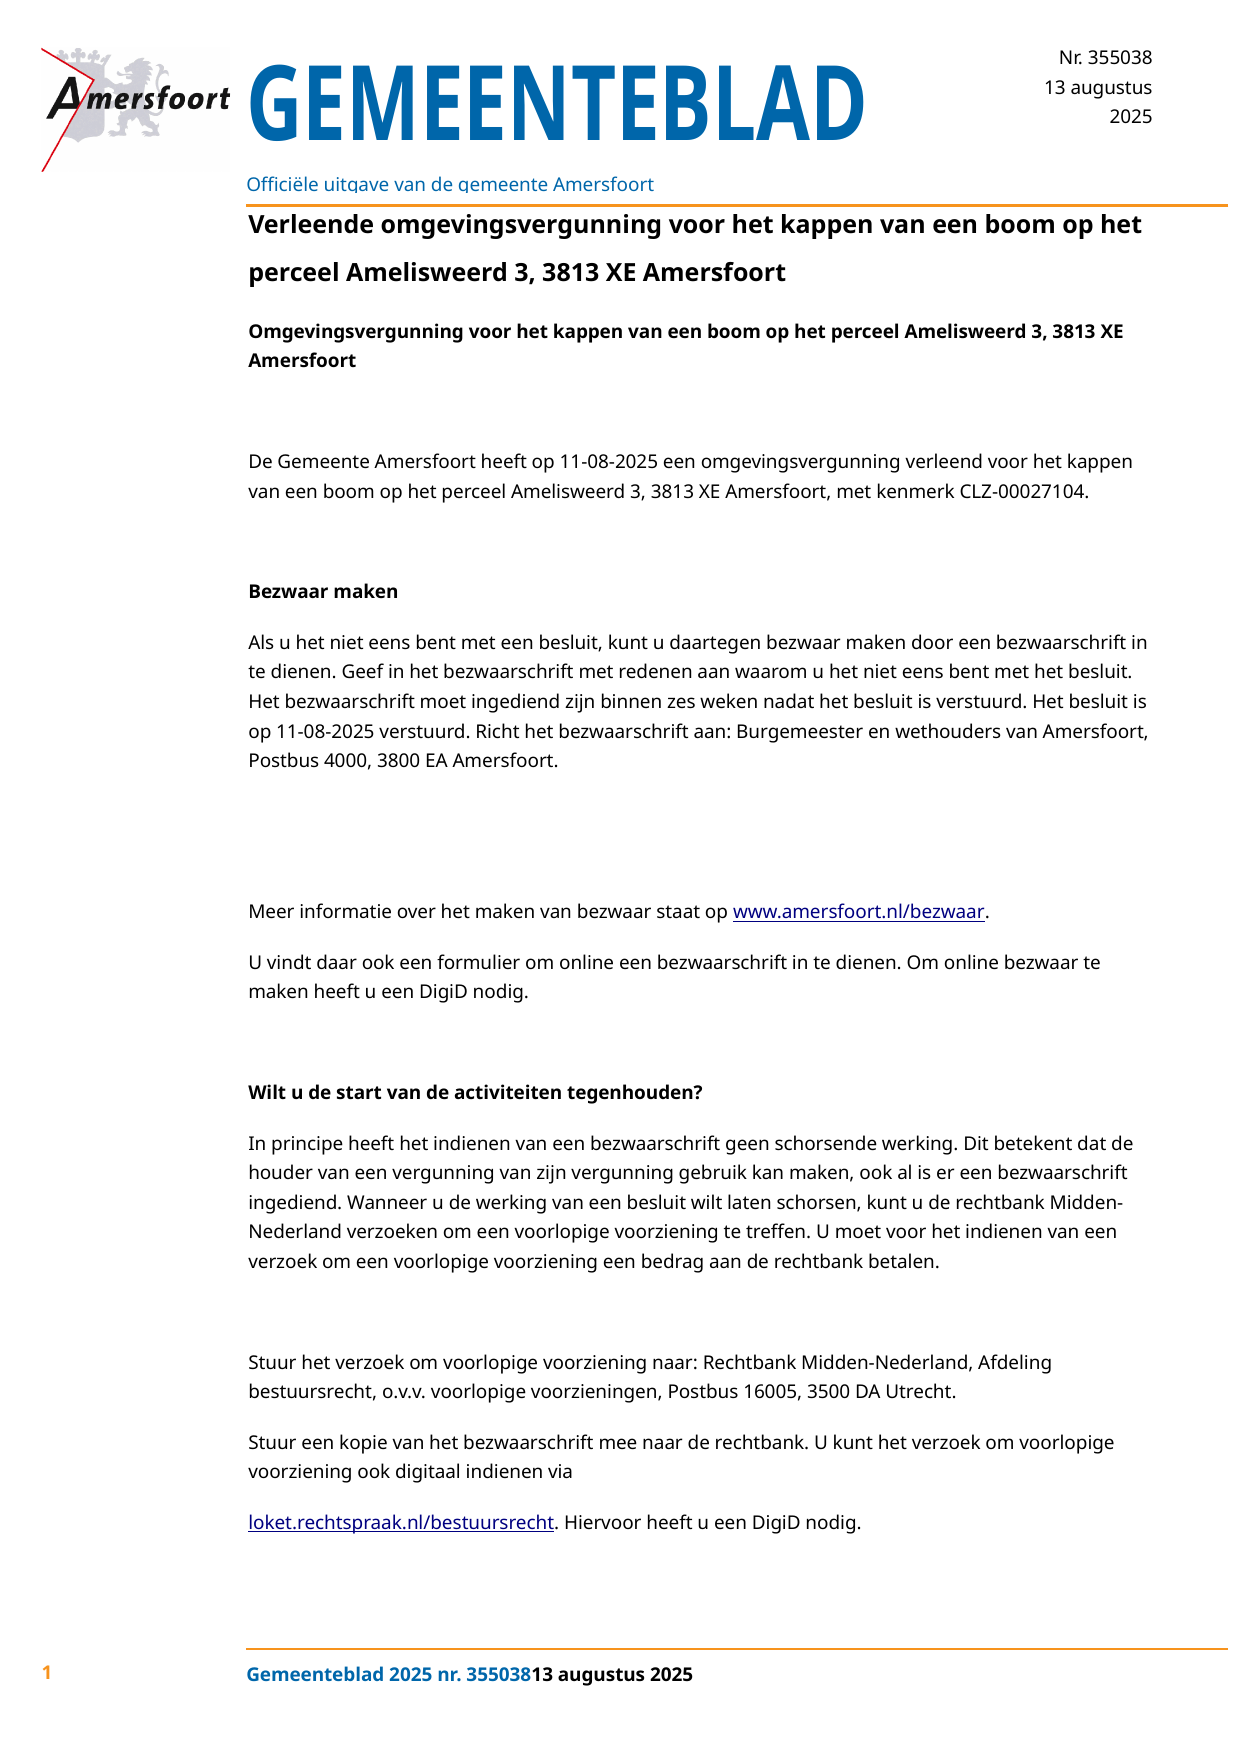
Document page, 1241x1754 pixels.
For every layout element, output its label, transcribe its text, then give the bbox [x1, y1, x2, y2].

text Omgevingsvergunning voor het kappen van een boom op het perceel Amelisweerd 3, 3813 XE Amersfoort [248, 318, 1152, 373]
text U vindt daar ook een formulier om online een bezwaarschrift in te dienen. Om online bezwaar te maken heeft u een DigiD nodig. [248, 949, 1152, 1004]
text Stuur het verzoek om voorlopige voorziening naar: Rechtbank Midden-Nederland, Afdeling bestuursrecht, o.v.v. voorlopige voorzieningen, Postbus 16005, 3500 DA Utrecht. [248, 1349, 1152, 1404]
text Verleende omgevingsvergunning voor het kappen van een boom op het perceel Amelisweerd 3, 3813 XE Amersfoort [248, 207, 1152, 288]
text Als u het niet eens bent met een besluit, kunt u daartegen bezwaar maken door een bezwaarschrift in te dienen. Geef in het bezwaarschrift met redenen aan waarom u het niet eens bent met het besluit. Het bezwaarschrift moet ingediend zijn binnen zes weken nadat het besluit is verstuurd. Het besluit is op 11-08-2025 verstuurd. Richt het bezwaarschrift aan: Burgemeester en wethouders van Amersfoort, Postbus 4000, 3800 EA Amersfoort. [248, 629, 1152, 773]
picture [41, 47, 231, 172]
text Meer informatie over het maken van bezwaar staat op www.amersfoort.nl/bezwaar. [248, 899, 1152, 924]
text De Gemeente Amersfoort heeft op 11-08-2025 een omgevingsvergunning verleend voor het kappen van een boom op het perceel Amelisweerd 3, 3813 XE Amersfoort, met kenmerk CLZ-00027104. [248, 448, 1152, 504]
text Wilt u de start van de activiteiten tegenhouden? [248, 1079, 1152, 1105]
text In principe heeft het indienen van een bezwaarschrift geen schorsende werking. Dit betekent dat de houder van een vergunning van zijn vergunning gebruik kan maken, ook al is er een bezwaarschrift ingediend. Wanneer u de werking van een besluit wilt laten schorsen, kunt u de rechtbank Midden-Nederland verzoeken om een voorlopige voorziening te treffen. U moet voor het indienen van een verzoek om een voorlopige voorziening een bedrag aan de rechtbank betalen. [248, 1130, 1152, 1274]
text Stuur een kopie van het bezwaarschrift mee naar de rechtbank. U kunt het verzoek om voorlopige voorziening ook digitaal indienen via [248, 1429, 1152, 1484]
text Bezwaar maken [248, 579, 1152, 604]
text loket.rechtspraak.nl/bestuursrecht. Hiervoor heeft u een DigiD nodig. [248, 1509, 1152, 1535]
